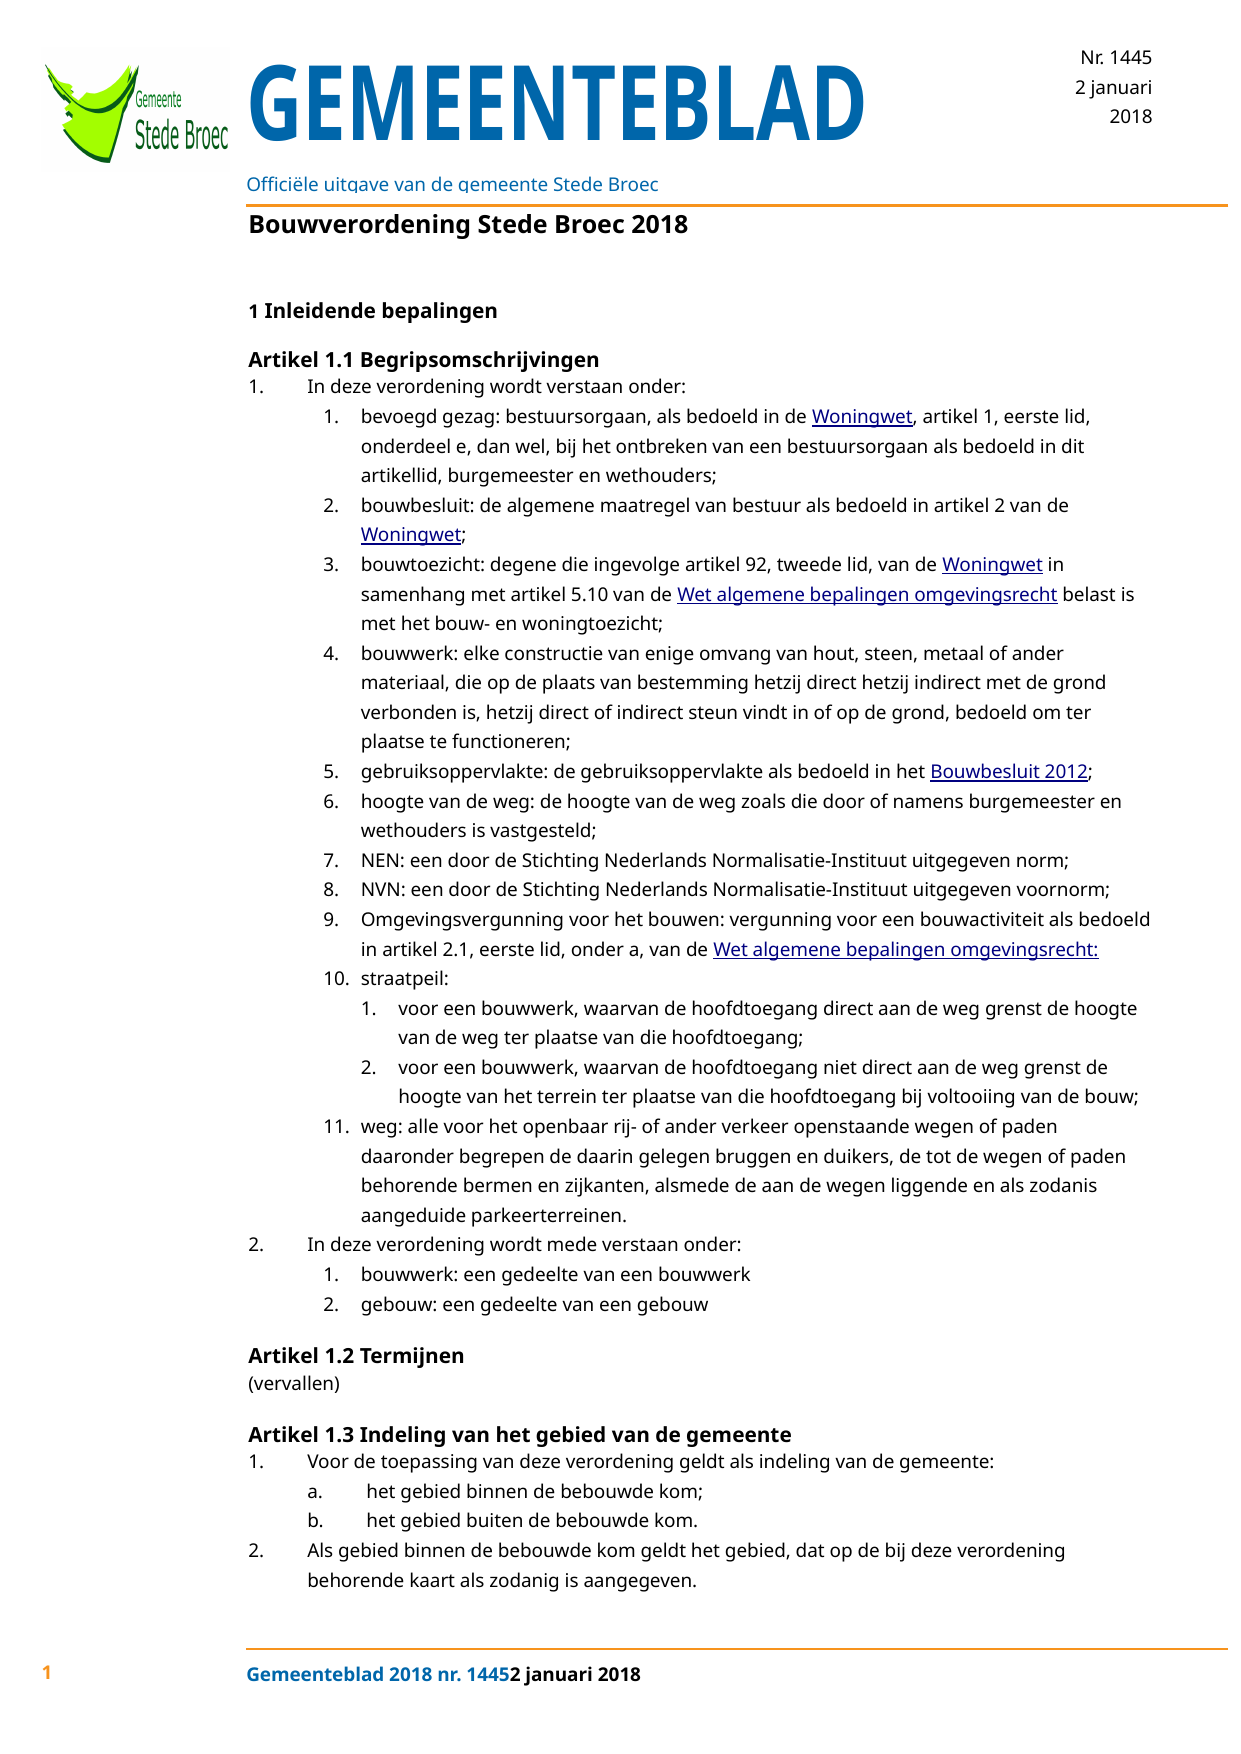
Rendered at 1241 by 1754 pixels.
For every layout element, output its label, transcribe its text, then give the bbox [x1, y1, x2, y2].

list bouwwerk: een gedeelte van een bouwwerk [323, 1261, 1152, 1287]
list bouwwerk: elke constructie van enige omvang van hout, steen, metaal of ander materiaal, die op de plaats van bestemming hetzij direct hetzij indirect met de grond verbonden is, hetzij direct of indirect steun vindt in of op de grond, bedoeld om ter plaatse te functioneren; [323, 640, 1152, 754]
list gebruiksoppervlakte: de gebruiksoppervlakte als bedoeld in het Bouwbesluit 2012; [323, 758, 1152, 784]
list NEN: een door de Stichting Nederlands Normalisatie-Instituut uitgegeven norm; [323, 847, 1152, 873]
list gebouw: een gedeelte van een gebouw [323, 1291, 1152, 1317]
text (vervallen) [248, 1370, 1152, 1395]
list NVN: een door de Stichting Nederlands Normalisatie-Instituut uitgegeven voornorm; [323, 877, 1152, 902]
list In deze verordening wordt mede verstaan onder: [248, 1232, 1152, 1257]
text Artikel 1.3 Indeling van het gebied van de gemeente [248, 1420, 1152, 1448]
text 1 Inleidende bepalingen [248, 296, 1152, 324]
list bouwtoezicht: degene die ingevolge artikel 92, tweede lid, van de Woningwet in samenhang met artikel 5.10 van de Wet algemene bepalingen omgevingsrecht belast is met het bouw- en woningtoezicht; [323, 551, 1152, 636]
picture [41, 47, 231, 172]
list Voor de toepassing van deze verordening geldt als indeling van de gemeente: [248, 1448, 1152, 1474]
list Als gebied binnen de bebouwde kom geldt het gebied, dat op de bij deze verordening behorende kaart als zodanig is aangegeven. [248, 1537, 1152, 1593]
list bevoegd gezag: bestuursorgaan, als bedoeld in de Woningwet, artikel 1, eerste lid, onderdeel e, dan wel, bij het ontbreken van een bestuursorgaan als bedoeld in dit artikellid, burgemeester en wethouders; [323, 403, 1152, 488]
list het gebied binnen de bebouwde kom; [307, 1478, 1152, 1504]
text Artikel 1.1 Begripsomschrijvingen [248, 345, 1152, 374]
list voor een bouwwerk, waarvan de hoofdtoegang direct aan de weg grenst de hoogte van de weg ter plaatse van die hoofdtoegang; [361, 995, 1152, 1050]
list bouwbesluit: de algemene maatregel van bestuur als bedoeld in artikel 2 van de Woningwet; [323, 492, 1152, 547]
list In deze verordening wordt verstaan onder: [248, 374, 1152, 399]
list weg: alle voor het openbaar rij- of ander verkeer openstaande wegen of paden daaronder begrepen de daarin gelegen bruggen en duikers, de tot de wegen of paden behorende bermen en zijkanten, alsmede de aan de wegen liggende en als zodanis aangeduide parkeerterreinen. [323, 1113, 1152, 1228]
list voor een bouwwerk, waarvan de hoofdtoegang niet direct aan de weg grenst de hoogte van het terrein ter plaatse van die hoofdtoegang bij voltooiing van de bouw; [361, 1054, 1152, 1109]
list hoogte van de weg: de hoogte van de weg zoals die door of namens burgemeester en wethouders is vastgesteld; [323, 788, 1152, 843]
text Bouwverordening Stede Broec 2018 [248, 207, 1152, 241]
list Omgevingsvergunning voor het bouwen: vergunning voor een bouwactiviteit als bedoeld in artikel 2.1, eerste lid, onder a, van de Wet algemene bepalingen omgevingsrecht: [323, 906, 1152, 962]
text Artikel 1.2 Termijnen [248, 1341, 1152, 1370]
list straatpeil: [323, 965, 1152, 991]
list het gebied buiten de bebouwde kom. [307, 1508, 1152, 1533]
